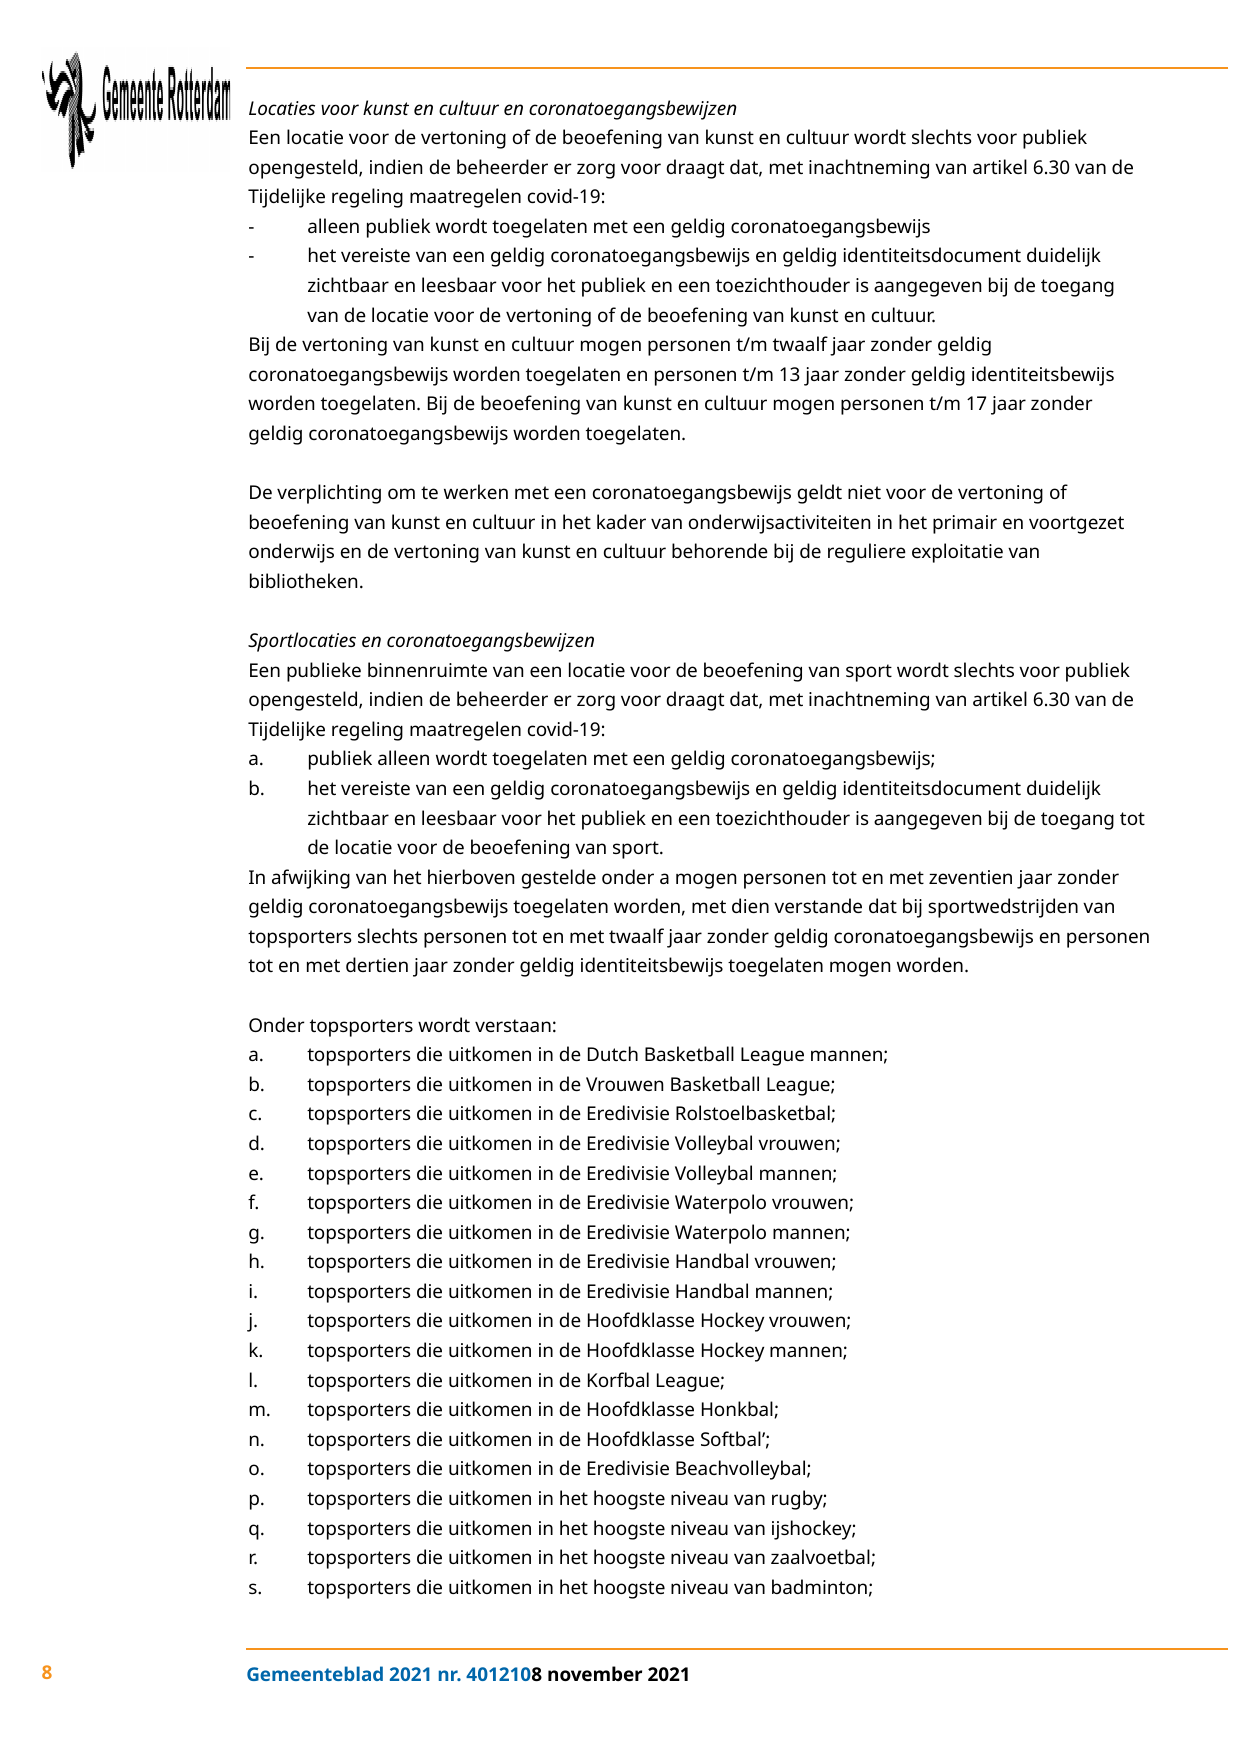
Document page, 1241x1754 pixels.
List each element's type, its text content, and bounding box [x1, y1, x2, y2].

list topsporters die uitkomen in het hoogste niveau van badminton; [248, 1574, 1152, 1600]
text In afwijking van het hierboven gestelde onder a mogen personen tot en met zeventien jaar zonder geldig coronatoegangsbewijs toegelaten worden, met dien verstande dat bij sportwedstrijden van topsporters slechts personen tot en met twaalf jaar zonder geldig coronatoegangsbewijs en personen tot en met dertien jaar zonder geldig identiteitsbewijs toegelaten mogen worden. [248, 864, 1152, 978]
list topsporters die uitkomen in de Hoofdklasse Softbal’; [248, 1426, 1152, 1452]
list alleen publiek wordt toegelaten met een geldig coronatoegangsbewijs [248, 213, 1152, 239]
text Locaties voor kunst en cultuur en coronatoegangsbewijzen [248, 95, 1152, 121]
list topsporters die uitkomen in de Eredivisie Waterpolo mannen; [248, 1219, 1152, 1245]
list topsporters die uitkomen in het hoogste niveau van zaalvoetbal; [248, 1544, 1152, 1570]
text Een publieke binnenruimte van een locatie voor de beoefening van sport wordt slechts voor publiek opengesteld, indien de beheerder er zorg voor draagt dat, met inachtneming van artikel 6.30 van de Tijdelijke regeling maatregelen covid-19: [248, 657, 1152, 742]
text De verplichting om te werken met een coronatoegangsbewijs geldt niet voor de vertoning of beoefening van kunst en cultuur in het kader van onderwijsactiviteiten in het primair en voortgezet onderwijs en de vertoning van kunst en cultuur behorende bij de reguliere exploitatie van bibliotheken. [248, 479, 1152, 594]
text Een locatie voor de vertoning of de beoefening van kunst en cultuur wordt slechts voor publiek opengesteld, indien de beheerder er zorg voor draagt dat, met inachtneming van artikel 6.30 van de Tijdelijke regeling maatregelen covid-19: [248, 124, 1152, 209]
list topsporters die uitkomen in de Eredivisie Handbal mannen; [248, 1278, 1152, 1304]
picture [41, 47, 231, 172]
list topsporters die uitkomen in de Dutch Basketball League mannen; [248, 1041, 1152, 1067]
list topsporters die uitkomen in de Vrouwen Basketball League; [248, 1071, 1152, 1097]
list topsporters die uitkomen in het hoogste niveau van rugby; [248, 1485, 1152, 1511]
list topsporters die uitkomen in de Eredivisie Volleybal mannen; [248, 1160, 1152, 1186]
list topsporters die uitkomen in de Eredivisie Beachvolleybal; [248, 1456, 1152, 1481]
list topsporters die uitkomen in de Hoofdklasse Hockey mannen; [248, 1337, 1152, 1363]
list het vereiste van een geldig coronatoegangsbewijs en geldig identiteitsdocument duidelijk zichtbaar en leesbaar voor het publiek en een toezichthouder is aangegeven bij de toegang tot de locatie voor de beoefening van sport. [248, 775, 1152, 860]
list publiek alleen wordt toegelaten met een geldig coronatoegangsbewijs; [248, 746, 1152, 771]
list topsporters die uitkomen in de Eredivisie Volleybal vrouwen; [248, 1130, 1152, 1156]
text Sportlocaties en coronatoegangsbewijzen [248, 627, 1152, 653]
list topsporters die uitkomen in de Eredivisie Waterpolo vrouwen; [248, 1189, 1152, 1215]
list topsporters die uitkomen in de Hoofdklasse Hockey vrouwen; [248, 1308, 1152, 1333]
list topsporters die uitkomen in het hoogste niveau van ijshockey; [248, 1515, 1152, 1541]
list topsporters die uitkomen in de Eredivisie Handbal vrouwen; [248, 1248, 1152, 1274]
list topsporters die uitkomen in de Eredivisie Rolstoelbasketbal; [248, 1101, 1152, 1126]
list topsporters die uitkomen in de Hoofdklasse Honkbal; [248, 1396, 1152, 1422]
list het vereiste van een geldig coronatoegangsbewijs en geldig identiteitsdocument duidelijk zichtbaar en leesbaar voor het publiek en een toezichthouder is aangegeven bij de toegang van de locatie voor de vertoning of de beoefening van kunst en cultuur. [248, 243, 1152, 328]
text Onder topsporters wordt verstaan: [248, 1012, 1152, 1038]
list topsporters die uitkomen in de Korfbal League; [248, 1367, 1152, 1393]
text Bij de vertoning van kunst en cultuur mogen personen t/m twaalf jaar zonder geldig coronatoegangsbewijs worden toegelaten en personen t/m 13 jaar zonder geldig identiteitsbewijs worden toegelaten. Bij de beoefening van kunst en cultuur mogen personen t/m 17 jaar zonder geldig coronatoegangsbewijs worden toegelaten. [248, 331, 1152, 446]
